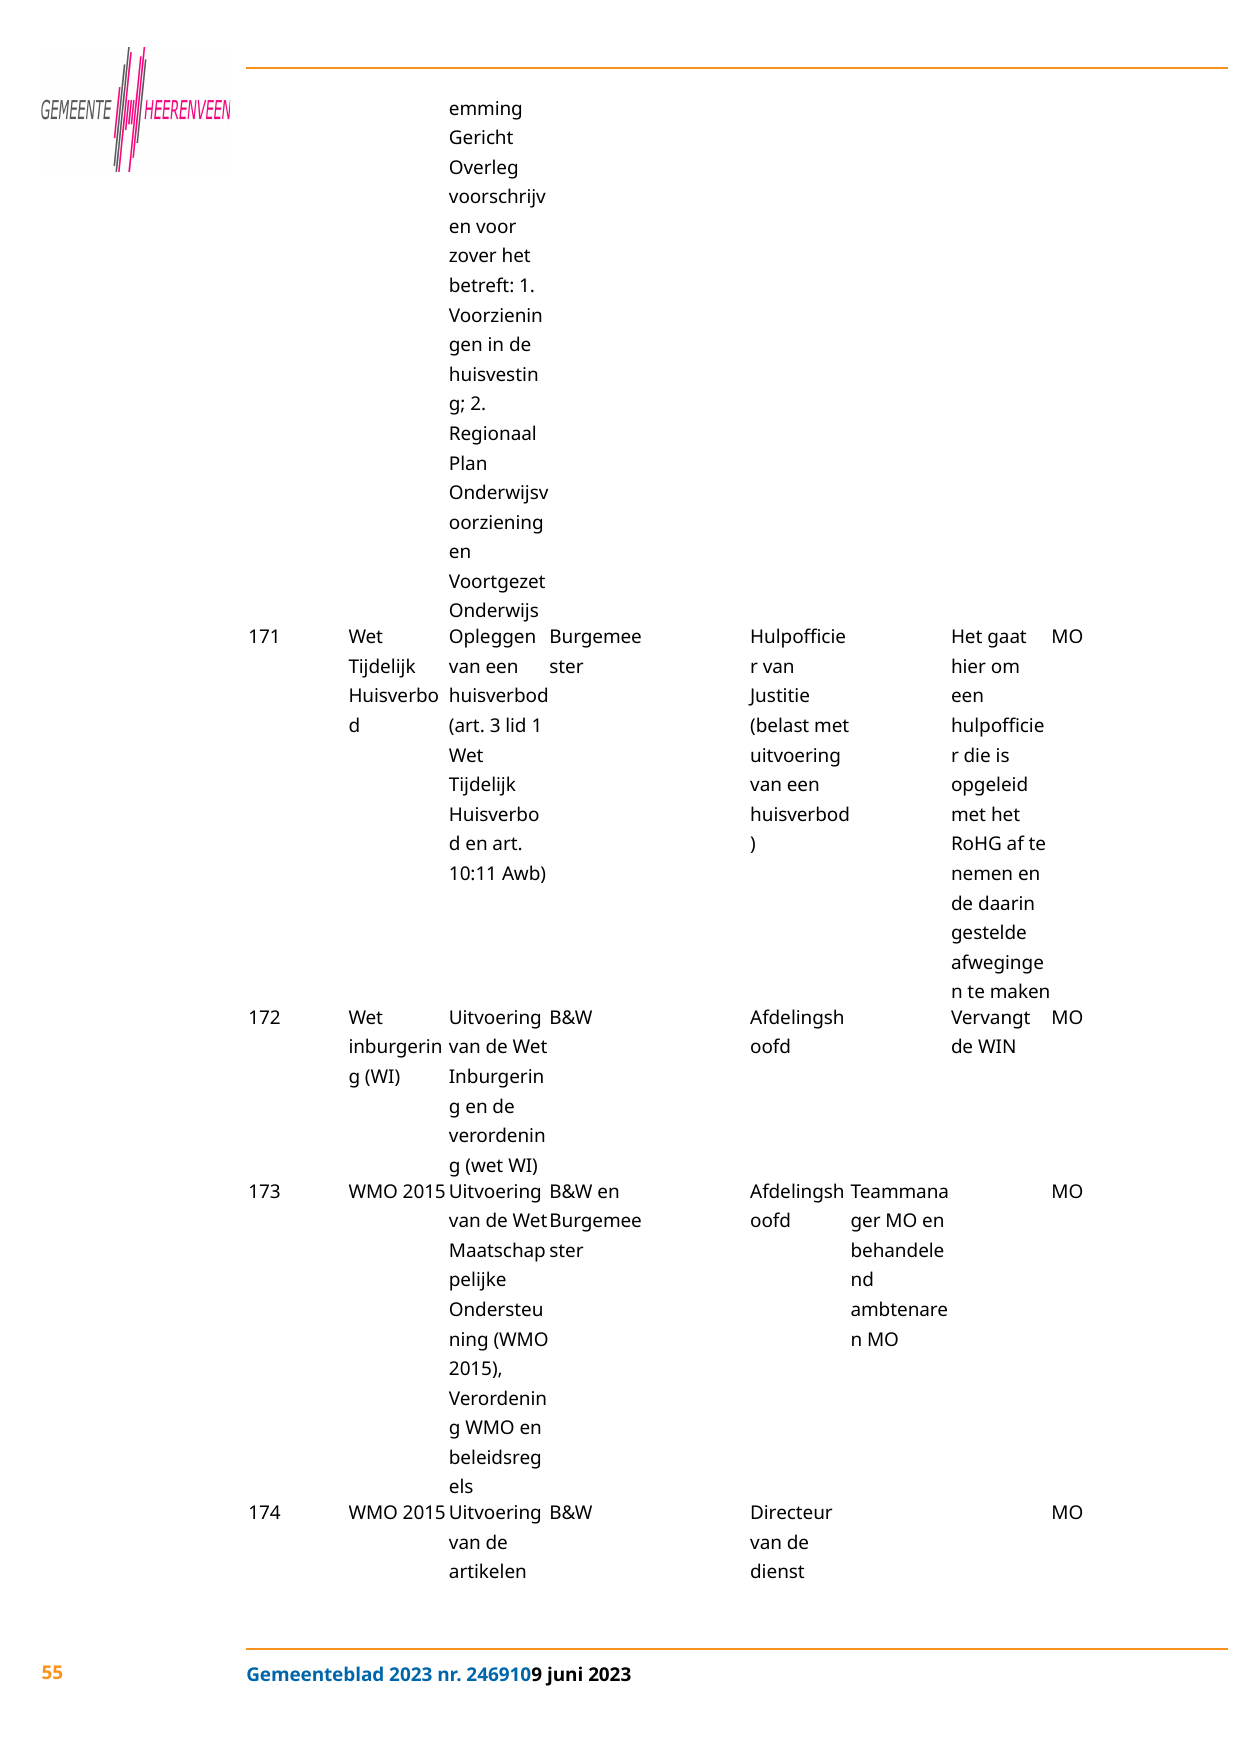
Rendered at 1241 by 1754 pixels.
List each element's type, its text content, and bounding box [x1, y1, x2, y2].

picture [41, 47, 231, 172]
table_cell [951, 1499, 1051, 1584]
table_cell [1051, 95, 1152, 623]
table_cell [650, 624, 750, 1004]
table_cell MO [1051, 1004, 1152, 1178]
table_cell Hulpofficier van Justitie (belast met uitvoering van een huisverbod) [750, 624, 850, 1004]
table_cell [850, 1004, 951, 1178]
table_cell Uitvoering van de Wet Maatschappelijke Ondersteuning (WMO 2015), Verordening WMO en beleidsregels [449, 1178, 549, 1499]
table_cell [850, 1499, 951, 1584]
table_cell [248, 95, 348, 623]
table_cell Teammanager MO en behandelend ambtenaren MO [850, 1178, 951, 1499]
table_cell [850, 624, 951, 1004]
table_cell [348, 95, 449, 623]
table_cell B&W en Burgemeester [549, 1178, 649, 1499]
table_cell Uitvoering van de artikelen [449, 1499, 549, 1584]
table_cell Afdelingshoofd [750, 1004, 850, 1178]
table_cell 172 [248, 1004, 348, 1178]
table_cell [750, 95, 850, 623]
table_cell 171 [248, 624, 348, 1004]
table_cell B&W [549, 1004, 649, 1178]
table_cell Directeur van de dienst [750, 1499, 850, 1584]
table_cell emming Gericht Overleg voorschrijven voor zover het betreft: 1. Voorzieningen in de huisvesting; 2. Regionaal Plan Onderwijsvoorzieningen Voortgezet Onderwijs [449, 95, 549, 623]
table_cell [650, 1178, 750, 1499]
table_cell B&W [549, 1499, 649, 1584]
table_cell 174 [248, 1499, 348, 1584]
table_cell Vervangt de WIN [951, 1004, 1051, 1178]
table_cell [951, 95, 1051, 623]
table_cell WMO 2015 [348, 1178, 449, 1499]
table_cell Het gaat hier om een hulpofficier die is opgeleid met het RoHG af te nemen en de daarin gestelde afwegingen te maken [951, 624, 1051, 1004]
table_cell Burgemeester [549, 624, 649, 1004]
table_cell 173 [248, 1178, 348, 1499]
table_cell Uitvoering van de Wet Inburgering en de verordening (wet WI) [449, 1004, 549, 1178]
table_cell WMO 2015 [348, 1499, 449, 1584]
table_cell [850, 95, 951, 623]
table_cell MO [1051, 624, 1152, 1004]
table_cell [951, 1178, 1051, 1499]
table_cell MO [1051, 1178, 1152, 1499]
table_cell Wet Tijdelijk Huisverbod [348, 624, 449, 1004]
table_cell MO [1051, 1499, 1152, 1584]
table_cell Wet inburgering (WI) [348, 1004, 449, 1178]
table_cell [650, 95, 750, 623]
table_cell [650, 1499, 750, 1584]
table_cell [549, 95, 649, 623]
table_cell Afdelingshoofd [750, 1178, 850, 1499]
table_cell [650, 1004, 750, 1178]
table_cell Opleggen van een huisverbod (art. 3 lid 1 Wet Tijdelijk Huisverbod en art. 10:11 Awb) [449, 624, 549, 1004]
